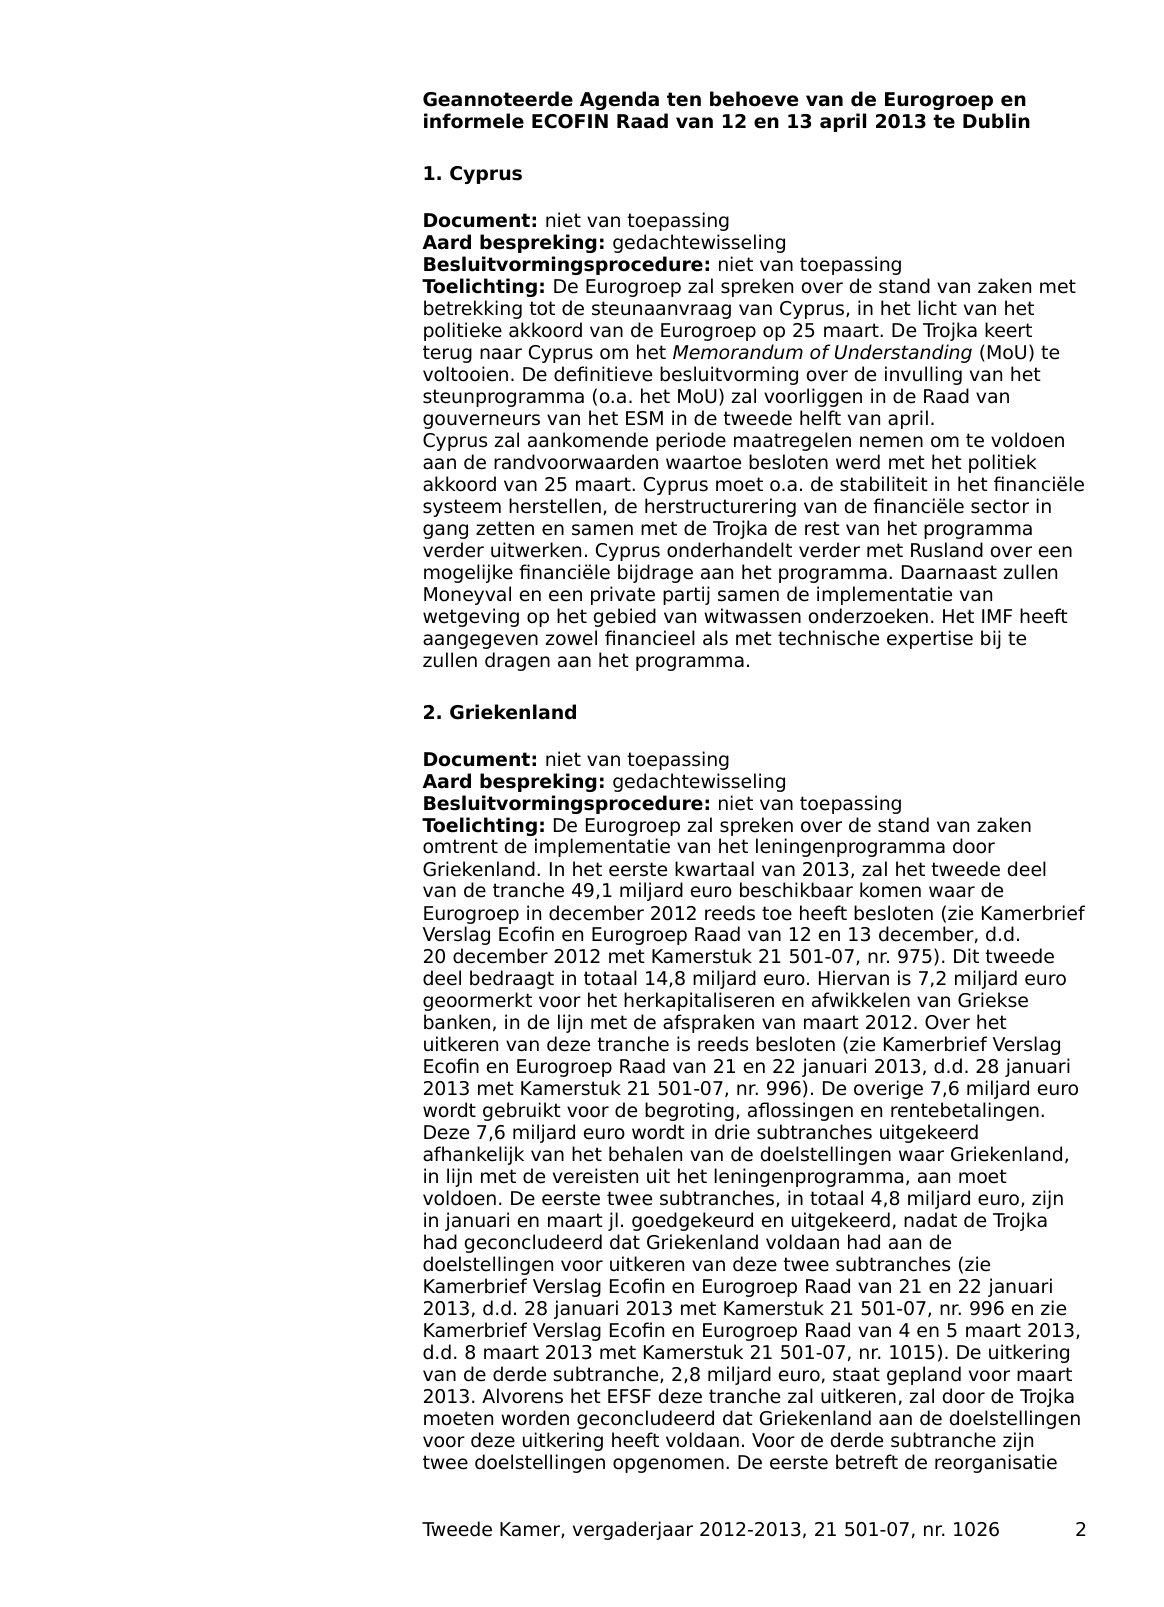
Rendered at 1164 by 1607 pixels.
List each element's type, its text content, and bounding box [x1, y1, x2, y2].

text Document: niet van toepassing [422, 748, 1087, 771]
subtitle Geannoteerde Agenda ten behoeve van de Eurogroep en informele ECOFIN Raad van 12 en 13 april 2013 te Dublin [422, 89, 1087, 133]
subtitle 1. Cyprus [422, 163, 1087, 185]
text Aard bespreking: gedachtewisseling [422, 232, 1087, 254]
text Besluitvormingsprocedure: niet van toepassing [422, 792, 1087, 814]
subtitle 2. Griekenland [422, 702, 1087, 723]
text Besluitvormingsprocedure: niet van toepassing [422, 254, 1087, 276]
text Toelichting: De Eurogroep zal spreken over de stand van zaken met betrekking tot de steunaanvraag van Cyprus, in het licht van het politieke akkoord van de Eurogroep op 25 maart. De Trojka keert terug naar Cyprus om het Memorandum of Understanding (MoU) te voltooien. De definitieve besluitvorming over de invulling van het steunprogramma (o.a. het MoU) zal voorliggen in de Raad van gouverneurs van het ESM in de tweede helft van april. [422, 276, 1087, 430]
text Cyprus zal aankomende periode maatregelen nemen om te voldoen aan de randvoorwaarden waartoe besloten werd met het politiek akkoord van 25 maart. Cyprus moet o.a. de stabiliteit in het financiële systeem herstellen, de herstructurering van de financiële sector in gang zetten en samen met de Trojka de rest van het programma verder uitwerken. Cyprus onderhandelt verder met Rusland over een mogelijke financiële bijdrage aan het programma. Daarnaast zullen Moneyval en een private partij samen de implementatie van wetgeving op het gebied van witwassen onderzoeken. Het IMF heeft aangegeven zowel financieel als met technische expertise bij te zullen dragen aan het programma. [422, 430, 1087, 672]
text Toelichting: De Eurogroep zal spreken over de stand van zaken omtrent de implementatie van het leningenprogramma door Griekenland. In het eerste kwartaal van 2013, zal het tweede deel van de tranche 49,1 miljard euro beschikbaar komen waar de Eurogroep in december 2012 reeds toe heeft besloten (zie Kamerbrief Verslag Ecofin en Eurogroep Raad van 12 en 13 december, d.d. 20 december 2012 met Kamerstuk 21 501-07, nr. 975). Dit tweede deel bedraagt in totaal 14,8 miljard euro. Hiervan is 7,2 miljard euro geoormerkt voor het herkapitaliseren en afwikkelen van Griekse banken, in de lijn met de afspraken van maart 2012. Over het uitkeren van deze tranche is reeds besloten (zie Kamerbrief Verslag Ecofin en Eurogroep Raad van 21 en 22 januari 2013, d.d. 28 januari 2013 met Kamerstuk 21 501-07, nr. 996). De overige 7,6 miljard euro wordt gebruikt voor de begroting, aflossingen en rentebetalingen. Deze 7,6 miljard euro wordt in drie subtranches uitgekeerd afhankelijk van het behalen van de doelstellingen waar Griekenland, in lijn met de vereisten uit het leningenprogramma, aan moet voldoen. De eerste twee subtranches, in totaal 4,8 miljard euro, zijn in januari en maart jl. goedgekeurd en uitgekeerd, nadat de Trojka had geconcludeerd dat Griekenland voldaan had aan de doelstellingen voor uitkeren van deze twee subtranches (zie Kamerbrief Verslag Ecofin en Eurogroep Raad van 21 en 22 januari 2013, d.d. 28 januari 2013 met Kamerstuk 21 501-07, nr. 996 en zie Kamerbrief Verslag Ecofin en Eurogroep Raad van 4 en 5 maart 2013, d.d. 8 maart 2013 met Kamerstuk 21 501-07, nr. 1015). De uitkering van de derde subtranche, 2,8 miljard euro, staat gepland voor maart 2013. Alvorens het EFSF deze tranche zal uitkeren, zal door de Trojka moeten worden geconcludeerd dat Griekenland aan de doelstellingen voor deze uitkering heeft voldaan. Voor de derde subtranche zijn twee doelstellingen opgenomen. De eerste betreft de reorganisatie [422, 814, 1087, 1474]
text Aard bespreking: gedachtewisseling [422, 771, 1087, 792]
text Document: niet van toepassing [422, 210, 1087, 232]
